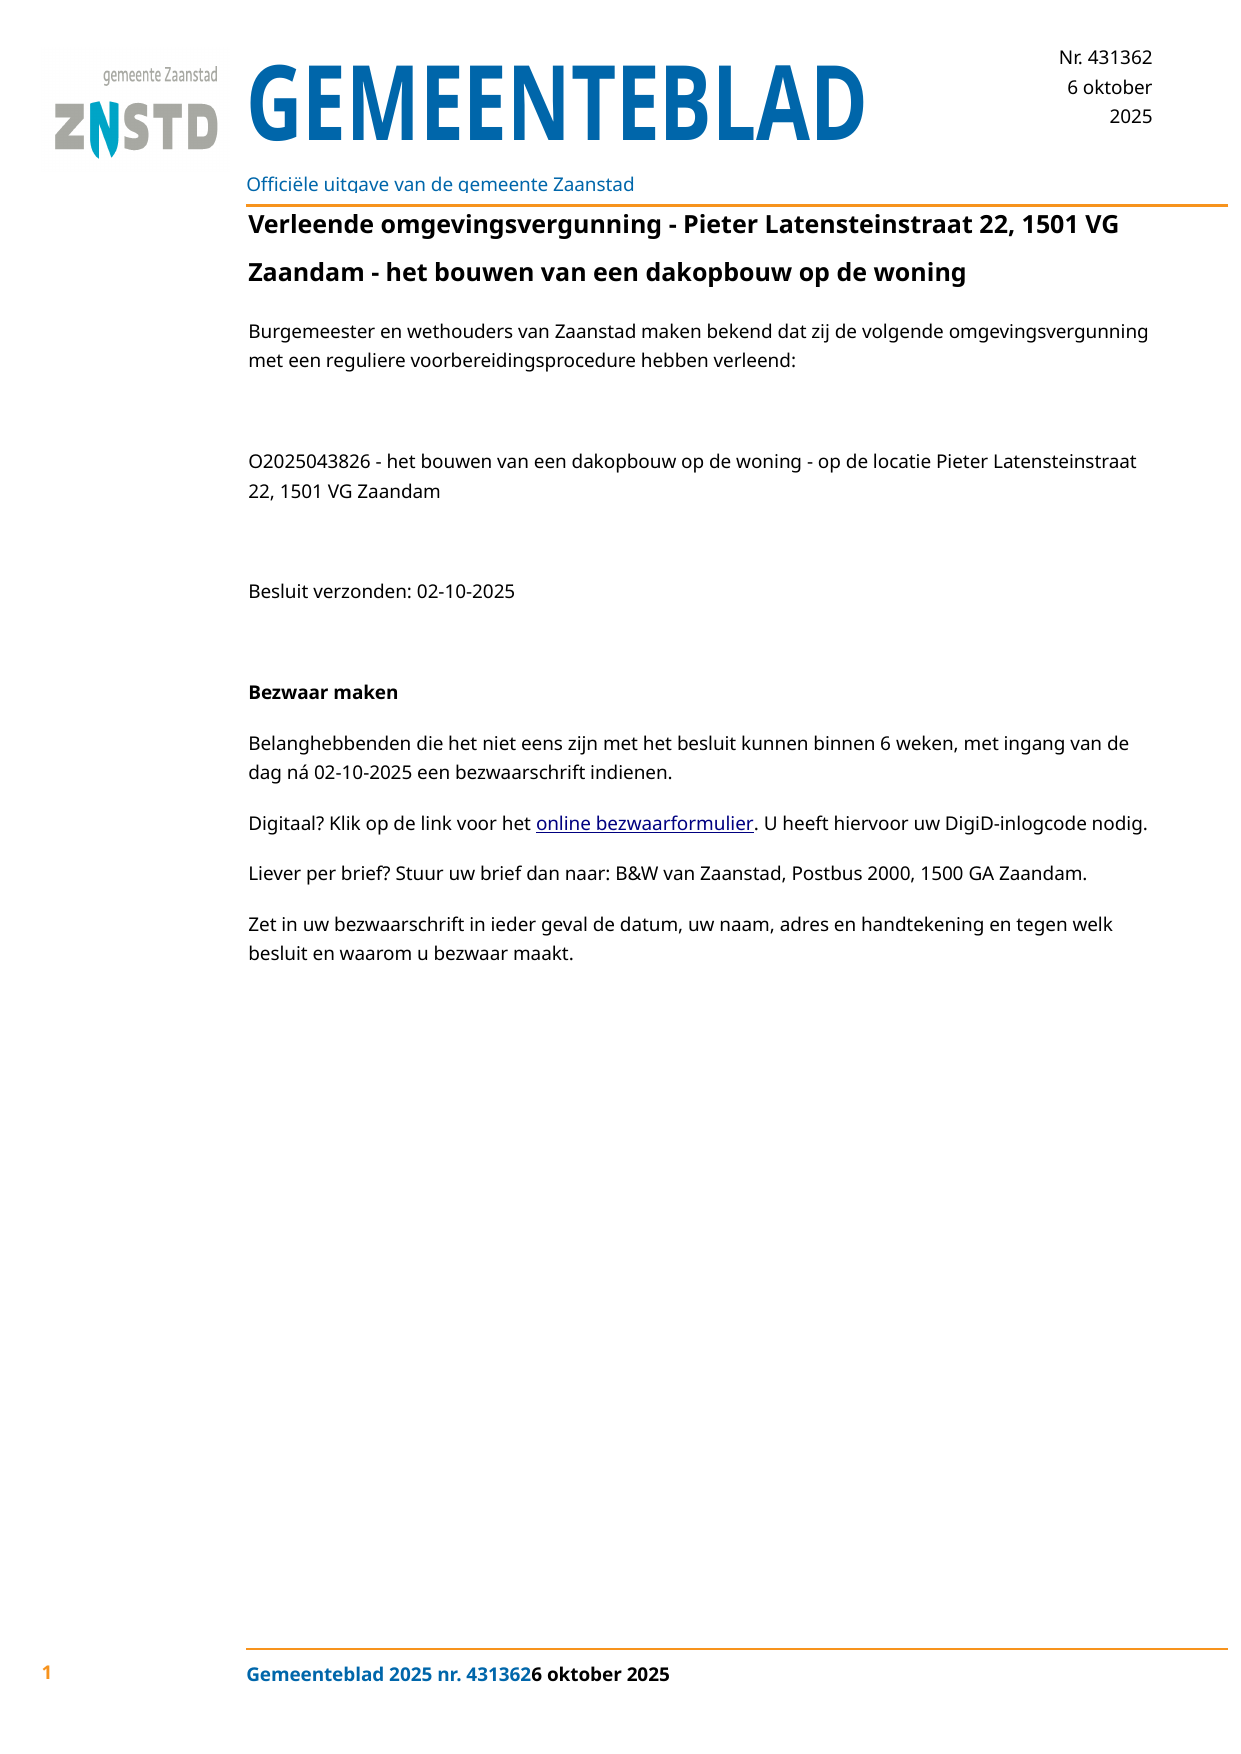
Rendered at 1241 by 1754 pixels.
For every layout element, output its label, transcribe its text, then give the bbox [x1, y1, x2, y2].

text O2025043826 - het bouwen van een dakopbouw op de woning - op de locatie Pieter Latensteinstraat 22, 1501 VG Zaandam [248, 448, 1152, 504]
text Burgemeester en wethouders van Zaanstad maken bekend dat zij de volgende omgevingsvergunning met een reguliere voorbereidingsprocedure hebben verleend: [248, 318, 1152, 373]
text Liever per brief? Stuur uw brief dan naar: B&W van Zaanstad, Postbus 2000, 1500 GA Zaandam. [248, 860, 1152, 886]
text Zet in uw bezwaarschrift in ieder geval de datum, uw naam, adres en handtekening en tegen welk besluit en waarom u bezwaar maakt. [248, 911, 1152, 966]
text Belanghebbenden die het niet eens zijn met het besluit kunnen binnen 6 weken, met ingang van de dag ná 02-10-2025 een bezwaarschrift indienen. [248, 730, 1152, 785]
text Digitaal? Klik op de link voor het online bezwaarformulier. U heeft hiervoor uw DigiD-inlogcode nodig. [248, 810, 1152, 836]
picture [41, 47, 231, 172]
text Verleende omgevingsvergunning - Pieter Latensteinstraat 22, 1501 VG Zaandam - het bouwen van een dakopbouw op de woning [248, 207, 1152, 288]
text Besluit verzonden: 02-10-2025 [248, 579, 1152, 604]
text Bezwaar maken [248, 679, 1152, 705]
